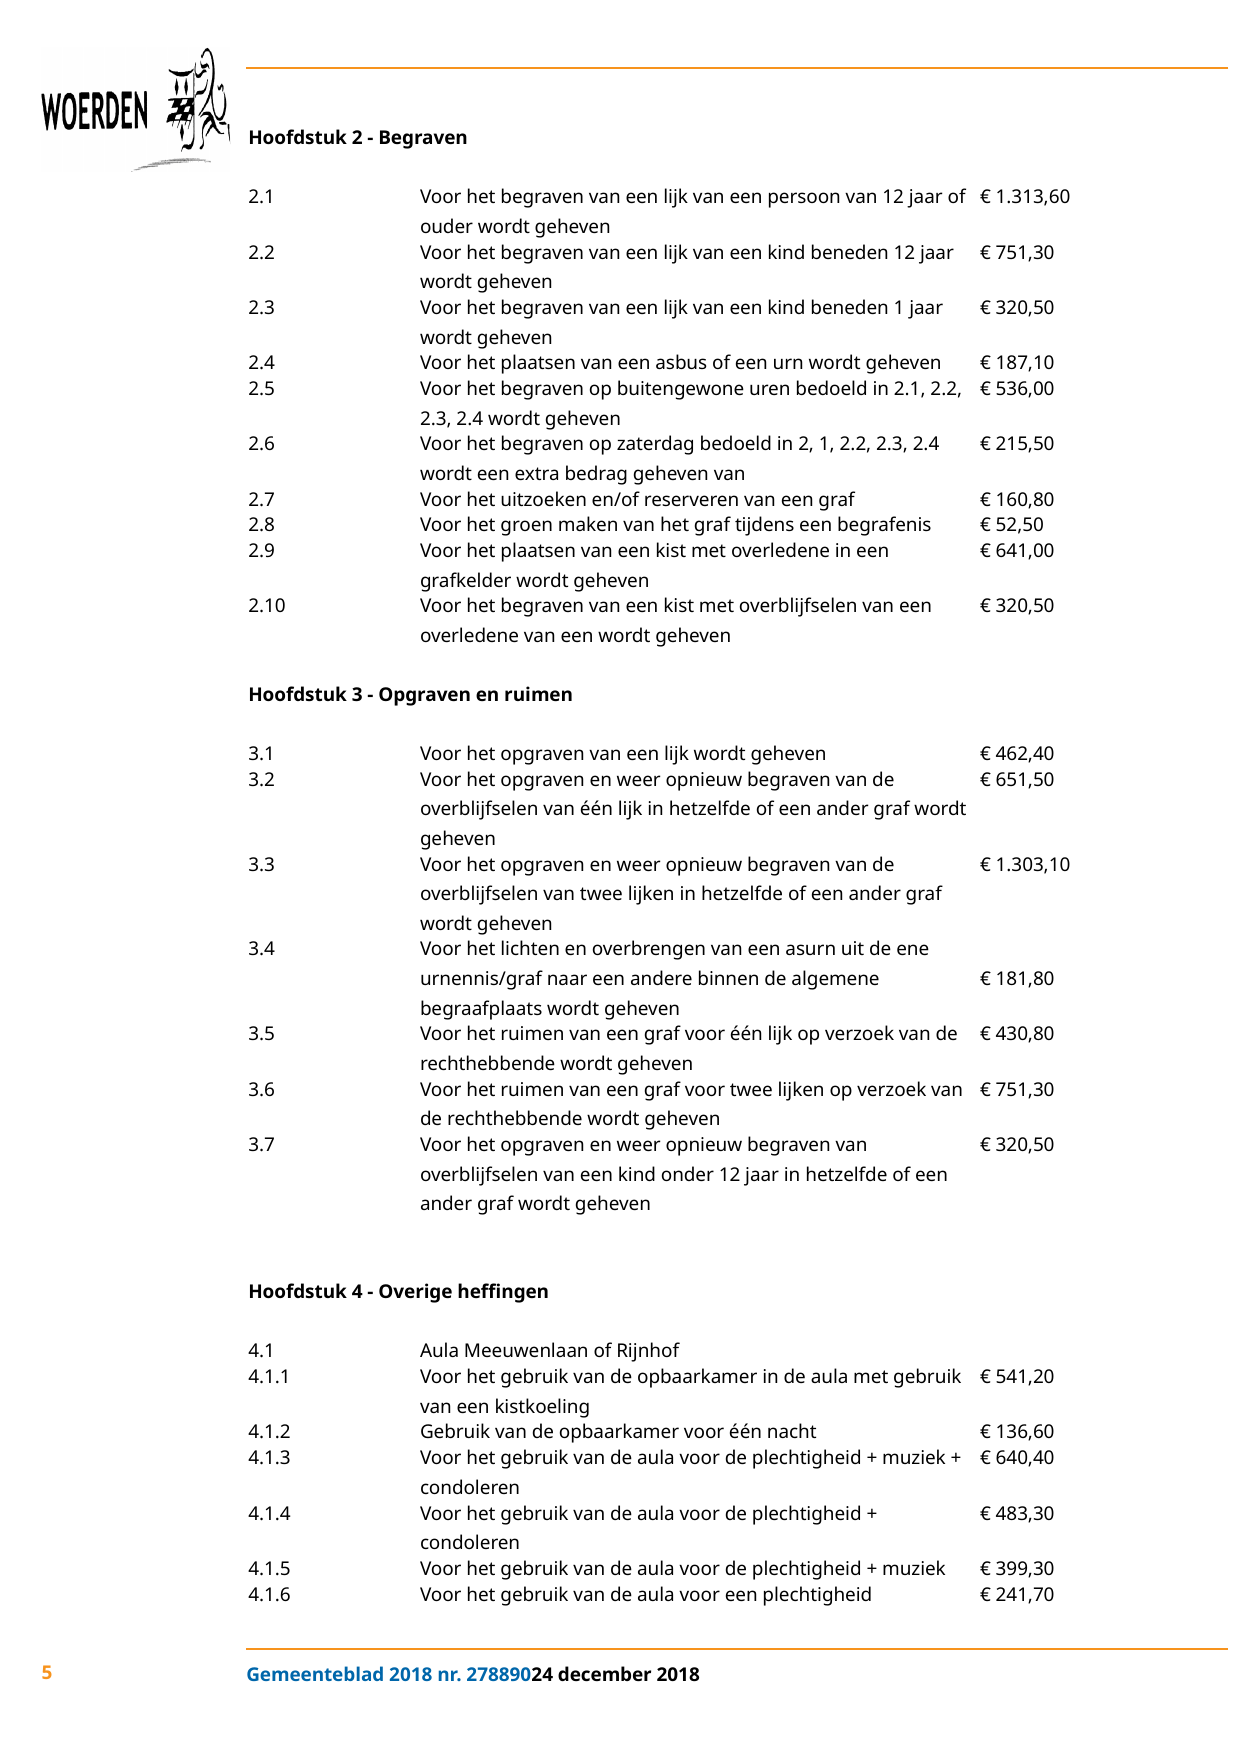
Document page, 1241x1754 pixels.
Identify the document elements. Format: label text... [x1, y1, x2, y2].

table_cell 3.3 [248, 851, 420, 936]
table_cell 4.1.5 [248, 1555, 420, 1581]
table_cell 4.1.2 [248, 1419, 420, 1444]
table_cell € 651,50 [980, 766, 1152, 851]
table_cell Voor het uitzoeken en/of reserveren van een graf [420, 486, 980, 512]
table_header 3.1 [248, 740, 420, 766]
table_cell € 430,80 [980, 1021, 1152, 1076]
table_cell 2.2 [248, 239, 420, 294]
table_cell 3.2 [248, 766, 420, 851]
table_header € 462,40 [980, 740, 1152, 766]
table_cell € 136,60 [980, 1419, 1152, 1444]
table_cell Voor het gebruik van de aula voor een plechtigheid [420, 1581, 980, 1607]
table_cell 2.3 [248, 294, 420, 349]
table_cell Voor het opgraven en weer opnieuw begraven van de overblijfselen van één lijk in hetzelfde of een ander graf wordt geheven [420, 766, 980, 851]
table_cell € 1.303,10 [980, 851, 1152, 936]
table_cell 4.1.4 [248, 1500, 420, 1555]
table_cell 3.6 [248, 1076, 420, 1131]
table_cell € 320,50 [980, 1131, 1152, 1246]
table_cell 2.10 [248, 593, 420, 648]
table_cell Voor het groen maken van het graf tijdens een begrafenis [420, 512, 980, 537]
table_cell € 640,40 [980, 1445, 1152, 1500]
table_cell 3.4 [248, 936, 420, 1021]
table_cell € 160,80 [980, 486, 1152, 512]
table_cell Voor het gebruik van de aula voor de plechtigheid + muziek [420, 1555, 980, 1581]
table_cell Voor het gebruik van de opbaarkamer in de aula met gebruik van een kistkoeling [420, 1364, 980, 1419]
table_cell Voor het plaatsen van een asbus of een urn wordt geheven [420, 350, 980, 375]
table_cell Voor het opgraven en weer opnieuw begraven van de overblijfselen van twee lijken in hetzelfde of een ander graf wordt geheven [420, 851, 980, 936]
table_header 4.1 [248, 1338, 420, 1363]
table_cell 3.7 [248, 1131, 420, 1246]
table_cell 2.6 [248, 431, 420, 486]
text Hoofdstuk 3 - Opgraven en ruimen [248, 681, 1152, 707]
table_cell 2.9 [248, 538, 420, 593]
table_cell € 181,80 [980, 936, 1152, 1021]
table_cell 2.8 [248, 512, 420, 537]
table_header € 1.313,60 [980, 184, 1152, 239]
table_cell € 399,30 [980, 1555, 1152, 1581]
table_cell € 751,30 [980, 239, 1152, 294]
table_cell 2.5 [248, 375, 420, 431]
table_cell Voor het ruimen van een graf voor twee lijken op verzoek van de rechthebbende wordt geheven [420, 1076, 980, 1131]
table_cell 4.1.3 [248, 1445, 420, 1500]
table_header Aula Meeuwenlaan of Rijnhof [420, 1338, 980, 1363]
table_cell Gebruik van de opbaarkamer voor één nacht [420, 1419, 980, 1444]
table_cell 4.1.1 [248, 1364, 420, 1419]
table_cell Voor het begraven van een lijk van een kind beneden 1 jaar wordt geheven [420, 294, 980, 349]
table_cell 2.4 [248, 350, 420, 375]
table_cell Voor het opgraven en weer opnieuw begraven van overblijfselen van een kind onder 12 jaar in hetzelfde of een ander graf wordt geheven [420, 1131, 980, 1246]
table_cell € 215,50 [980, 431, 1152, 486]
table_cell € 536,00 [980, 375, 1152, 431]
table_cell Voor het begraven van een kist met overblijfselen van een overledene van een wordt geheven [420, 593, 980, 648]
table_cell 3.5 [248, 1021, 420, 1076]
table_cell Voor het plaatsen van een kist met overledene in een grafkelder wordt geheven [420, 538, 980, 593]
table_cell € 320,50 [980, 593, 1152, 648]
picture [41, 47, 231, 172]
table_cell Voor het lichten en overbrengen van een asurn uit de ene urnennis/graf naar een andere binnen de algemene begraafplaats wordt geheven [420, 936, 980, 1021]
table_header Voor het opgraven van een lijk wordt geheven [420, 740, 980, 766]
table_cell € 320,50 [980, 294, 1152, 349]
table_cell Voor het begraven op zaterdag bedoeld in 2, 1, 2.2, 2.3, 2.4 wordt een extra bedrag geheven van [420, 431, 980, 486]
table_cell Voor het gebruik van de aula voor de plechtigheid + condoleren [420, 1500, 980, 1555]
table_cell € 483,30 [980, 1500, 1152, 1555]
table_cell Voor het begraven op buitengewone uren bedoeld in 2.1, 2.2, 2.3, 2.4 wordt geheven [420, 375, 980, 431]
table_header Voor het begraven van een lijk van een persoon van 12 jaar of ouder wordt geheven [420, 184, 980, 239]
table_cell Voor het begraven van een lijk van een kind beneden 12 jaar wordt geheven [420, 239, 980, 294]
table_header [980, 1338, 1152, 1363]
table_cell € 187,10 [980, 350, 1152, 375]
table_cell € 641,00 [980, 538, 1152, 593]
table_cell Voor het ruimen van een graf voor één lijk op verzoek van de rechthebbende wordt geheven [420, 1021, 980, 1076]
text Hoofdstuk 4 - Overige heffingen [248, 1278, 1152, 1304]
table_cell € 241,70 [980, 1581, 1152, 1607]
table_cell € 52,50 [980, 512, 1152, 537]
table_cell € 751,30 [980, 1076, 1152, 1131]
table_cell 2.7 [248, 486, 420, 512]
text Hoofdstuk 2 - Begraven [248, 124, 1152, 150]
table_cell 4.1.6 [248, 1581, 420, 1607]
table_header 2.1 [248, 184, 420, 239]
table_cell Voor het gebruik van de aula voor de plechtigheid + muziek + condoleren [420, 1445, 980, 1500]
table_cell € 541,20 [980, 1364, 1152, 1419]
